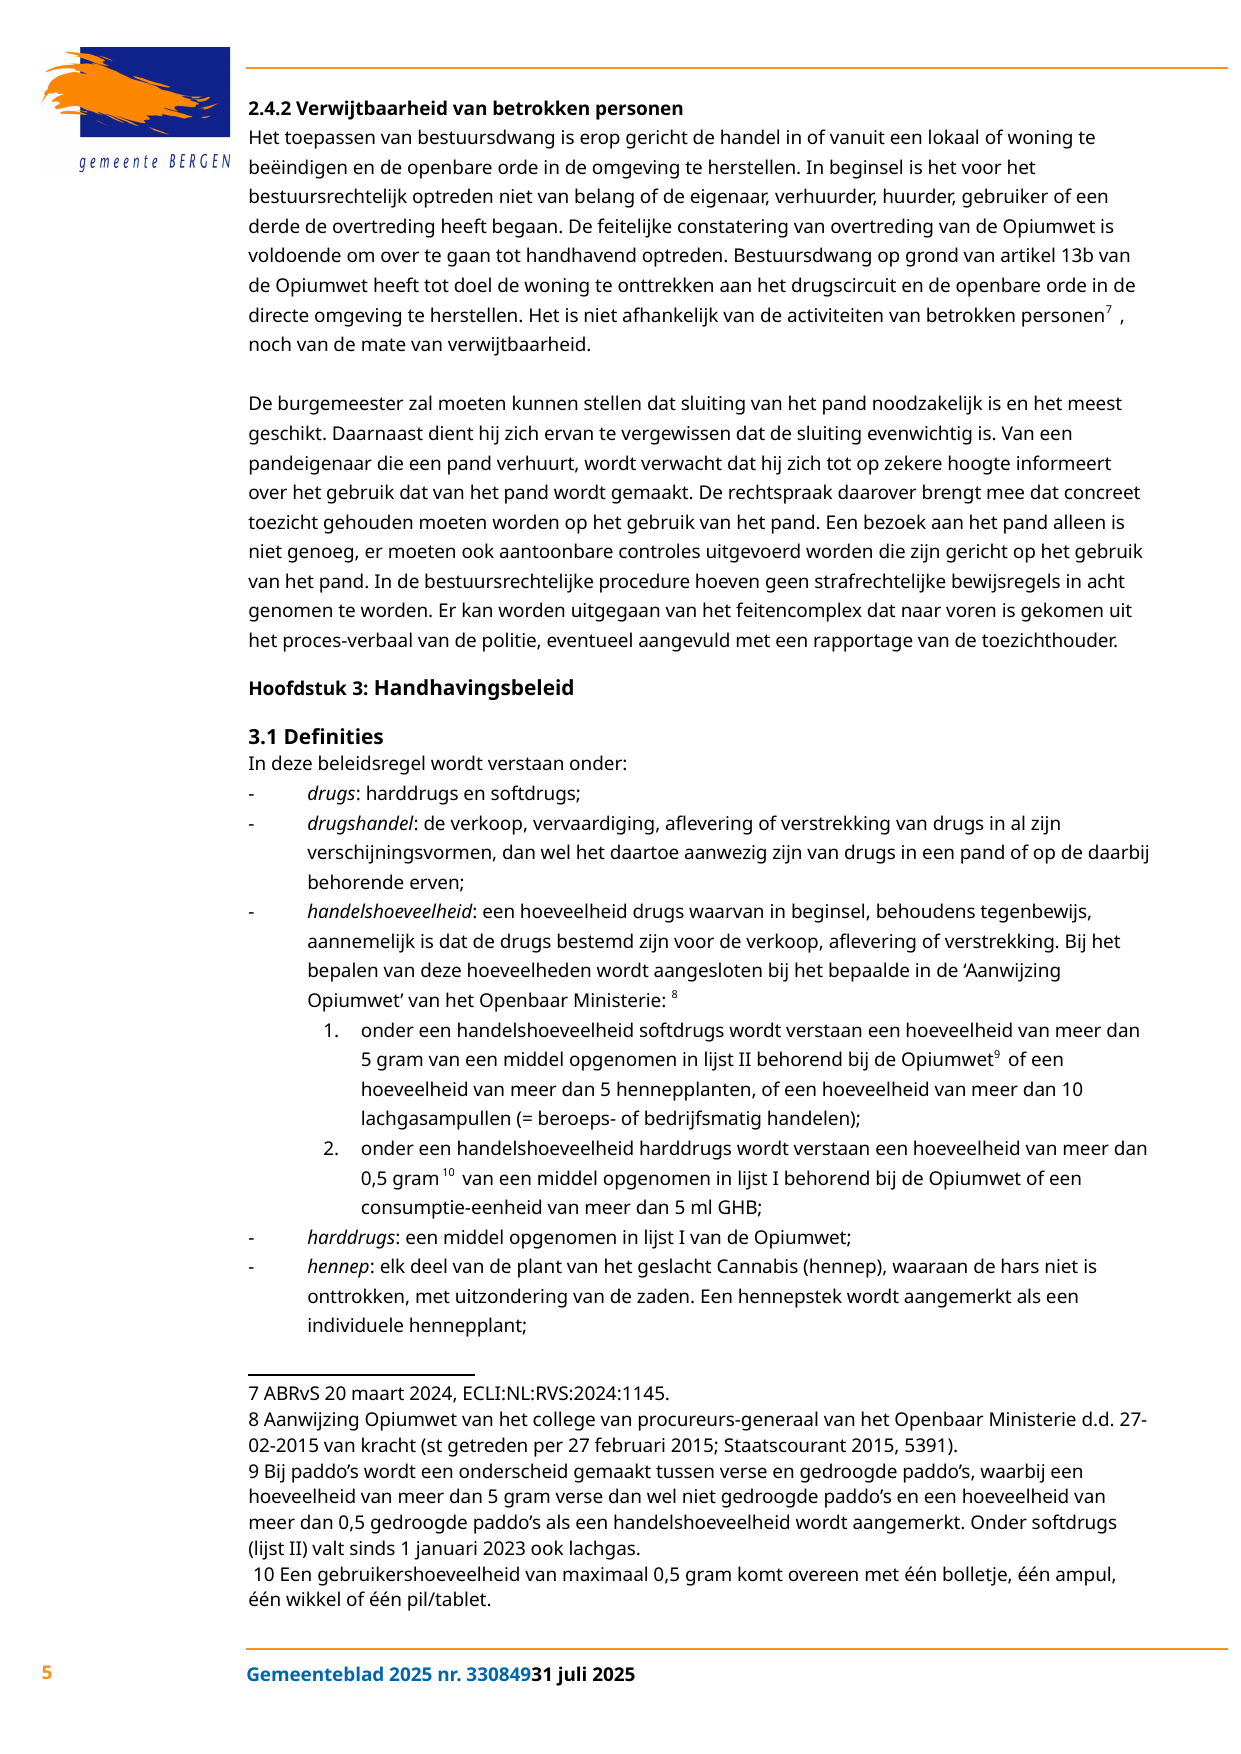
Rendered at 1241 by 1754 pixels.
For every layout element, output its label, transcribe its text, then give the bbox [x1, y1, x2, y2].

list Aanwijzing Opiumwet van het college van procureurs-generaal van het Openbaar Ministerie d.d. 27-02-2015 van kracht (st getreden per 27 februari 2015; Staatscourant 2015, 5391). [248, 1406, 1152, 1458]
text ABRvS 20 maart 2024, ECLI:NL:RVS:2024:1145. [248, 1381, 1152, 1406]
list onder een handelshoeveelheid softdrugs wordt verstaan een hoeveelheid van meer dan 5 gram van een middel opgenomen in lijst II behorend bij de Opiumwet of een hoeveelheid van meer dan 5 hennepplanten, of een hoeveelheid van meer dan 10 lachgasampullen (= beroeps- of bedrijfsmatig handelen); [323, 1017, 1152, 1131]
list harddrugs: een middel opgenomen in lijst I van de Opiumwet; [248, 1224, 1152, 1250]
list onder een handelshoeveelheid harddrugs wordt verstaan een hoeveelheid van meer dan 0,5 gram van een middel opgenomen in lijst I behorend bij de Opiumwet of een consumptie-eenheid van meer dan 5 ml GHB; [323, 1135, 1152, 1220]
text In deze beleidsregel wordt verstaan onder: [248, 751, 1152, 776]
picture [41, 47, 231, 172]
list drugs: harddrugs en softdrugs; [248, 780, 1152, 806]
list drugshandel: de verkoop, vervaardiging, aflevering of verstrekking van drugs in al zijn verschijningsvormen, dan wel het daartoe aanwezig zijn van drugs in een pand of op de daarbij behorende erven; [248, 810, 1152, 895]
text 2.4.2 Verwijtbaarheid van betrokken personen [248, 95, 1152, 121]
list Een gebruikershoeveelheid van maximaal 0,5 gram komt overeen met één bolletje, één ampul, één wikkel of één pil/tablet. [248, 1561, 1152, 1612]
list handelshoeveelheid: een hoeveelheid drugs waarvan in beginsel, behoudens tegenbewijs, aannemelijk is dat de drugs bestemd zijn voor de verkoop, aflevering of verstrekking. Bij het bepalen van deze hoeveelheden wordt aangesloten bij het bepaalde in de ‘Aanwijzing Opiumwet’ van het Openbaar Ministerie: [248, 898, 1152, 1013]
list Bij paddo’s wordt een onderscheid gemaakt tussen verse en gedroogde paddo’s, waarbij een hoeveelheid van meer dan 5 gram verse dan wel niet gedroogde paddo’s en een hoeveelheid van meer dan 0,5 gedroogde paddo’s als een handelshoeveelheid wordt aangemerkt. Onder softdrugs (lijst II) valt sinds 1 januari 2023 ook lachgas. [248, 1458, 1152, 1561]
text Het toepassen van bestuursdwang is erop gericht de handel in of vanuit een lokaal of woning te beëindigen en de openbare orde in de omgeving te herstellen. In beginsel is het voor het bestuursrechtelijk optreden niet van belang of de eigenaar, verhuurder, huurder, gebruiker of een derde de overtreding heeft begaan. De feitelijke constatering van overtreding van de Opiumwet is voldoende om over te gaan tot handhavend optreden. Bestuursdwang op grond van artikel 13b van de Opiumwet heeft tot doel de woning te onttrekken aan het drugscircuit en de openbare orde in de directe omgeving te herstellen. Het is niet afhankelijk van de activiteiten van betrokken personen , noch van de mate van verwijtbaarheid. [248, 124, 1152, 357]
text 3.1 Definities [248, 722, 1152, 751]
text Hoofdstuk 3: Handhavingsbeleid [248, 673, 1152, 701]
text De burgemeester zal moeten kunnen stellen dat sluiting van het pand noodzakelijk is en het meest geschikt. Daarnaast dient hij zich ervan te vergewissen dat de sluiting evenwichtig is. Van een pandeigenaar die een pand verhuurt, wordt verwacht dat hij zich tot op zekere hoogte informeert over het gebruik dat van het pand wordt gemaakt. De rechtspraak daarover brengt mee dat concreet toezicht gehouden moeten worden op het gebruik van het pand. Een bezoek aan het pand alleen is niet genoeg, er moeten ook aantoonbare controles uitgevoerd worden die zijn gericht op het gebruik van het pand. In de bestuursrechtelijke procedure hoeven geen strafrechtelijke bewijsregels in acht genomen te worden. Er kan worden uitgegaan van het feitencomplex dat naar voren is gekomen uit het proces-verbaal van de politie, eventueel aangevuld met een rapportage van de toezichthouder. [248, 391, 1152, 653]
list hennep: elk deel van de plant van het geslacht Cannabis (hennep), waaraan de hars niet is onttrokken, met uitzondering van de zaden. Een hennepstek wordt aangemerkt als een individuele hennepplant; [248, 1253, 1152, 1338]
